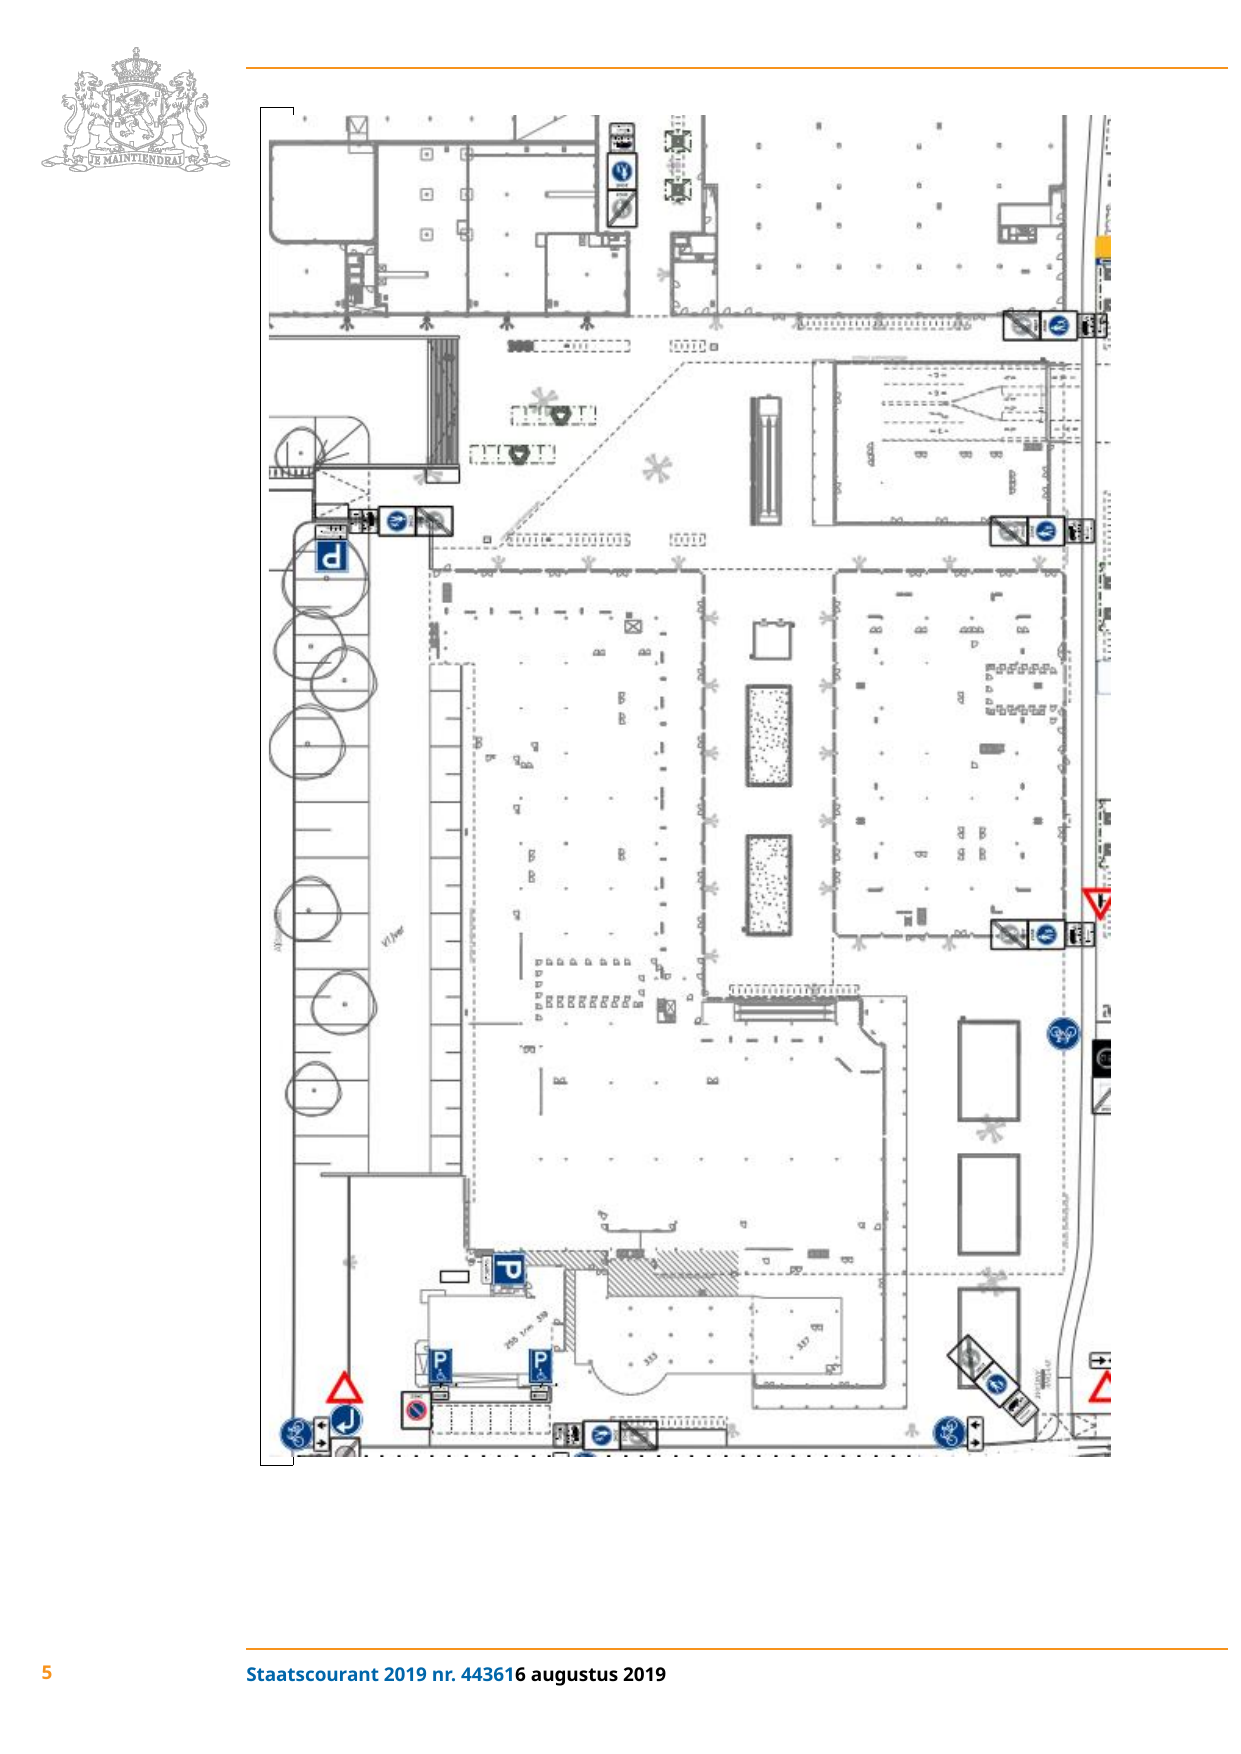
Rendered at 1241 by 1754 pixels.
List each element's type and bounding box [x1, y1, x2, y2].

picture [41, 47, 231, 172]
picture [268, 115, 1111, 1457]
